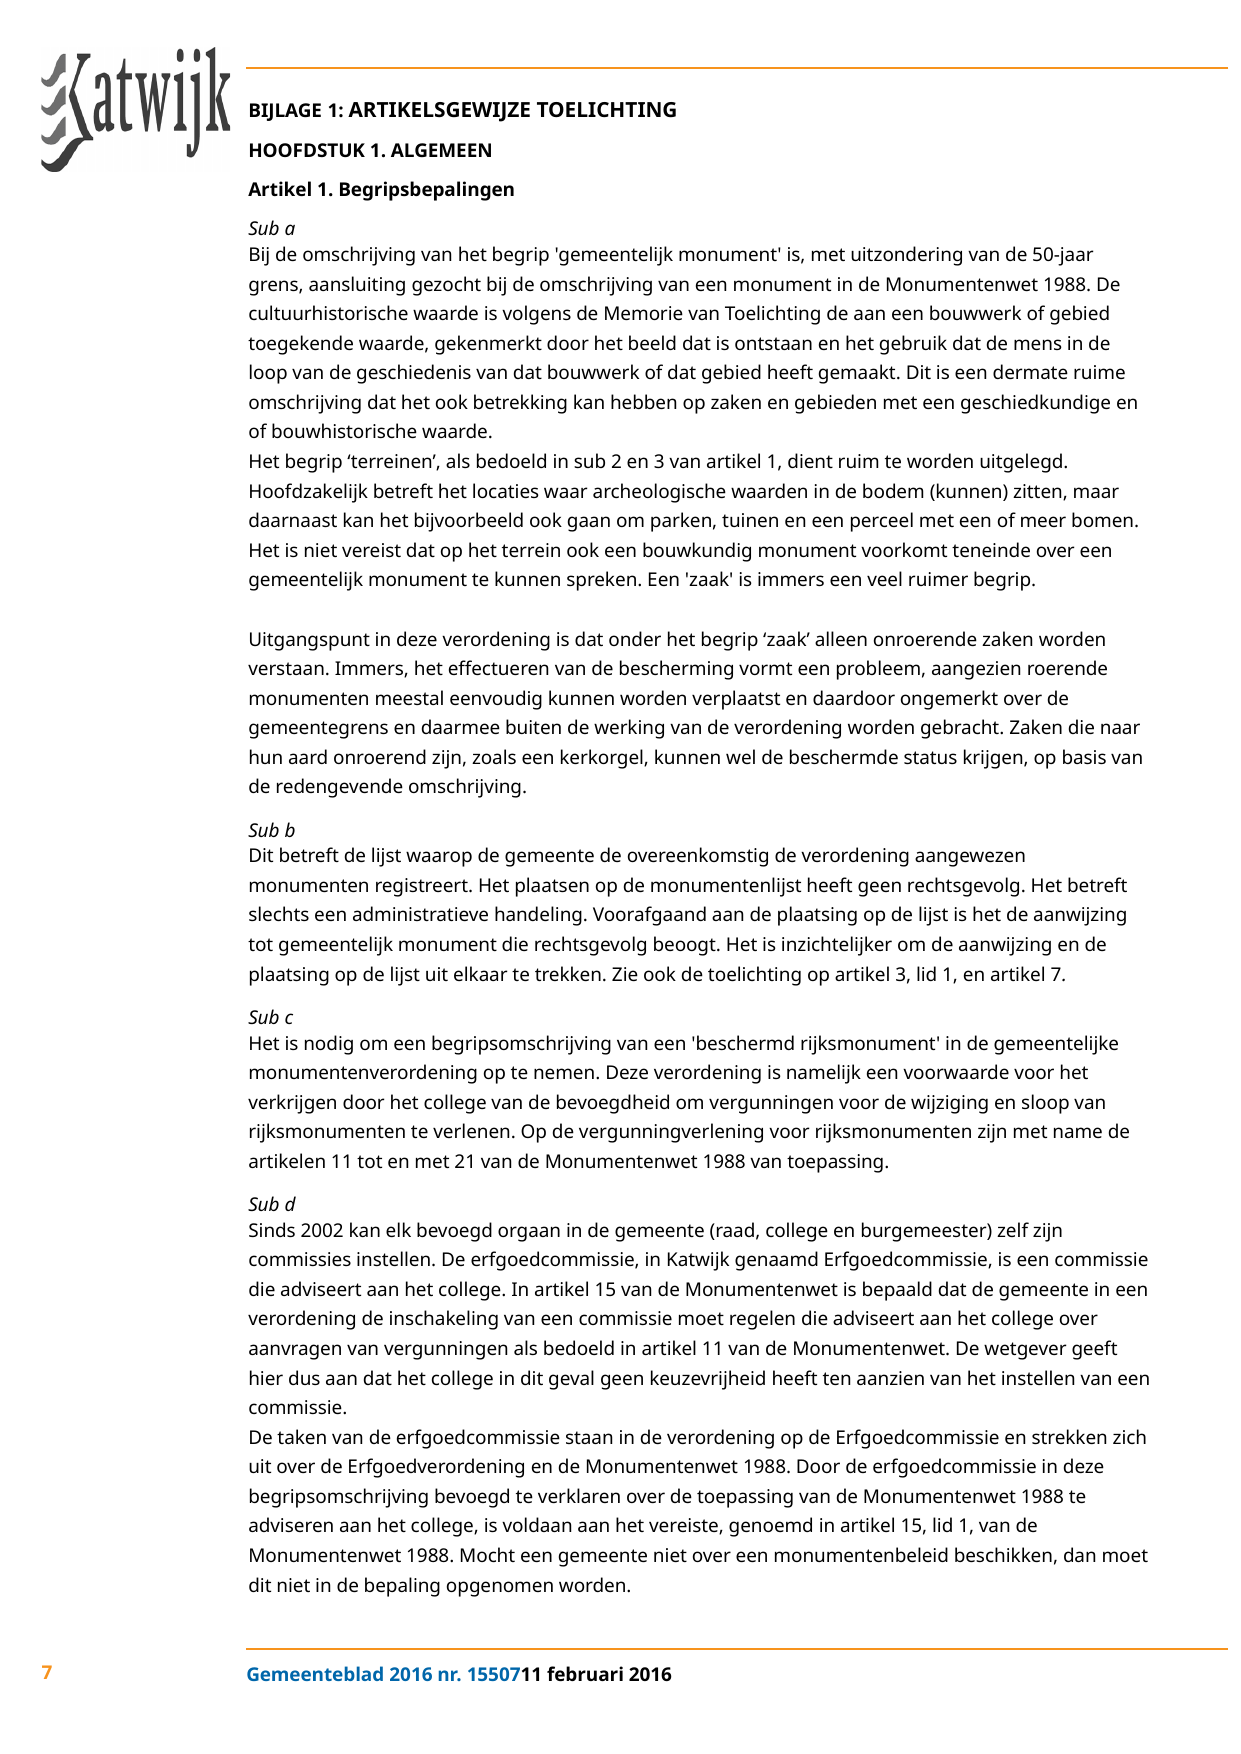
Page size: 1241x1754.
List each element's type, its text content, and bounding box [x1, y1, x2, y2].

text Sub c [248, 1004, 1152, 1030]
text Het begrip ‘terreinen’, als bedoeld in sub 2 en 3 van artikel 1, dient ruim te worden uitgelegd. Hoofdzakelijk betreft het locaties waar archeologische waarden in de bodem (kunnen) zitten, maar daarnaast kan het bijvoorbeeld ook gaan om parken, tuinen en een perceel met een of meer bomen. Het is niet vereist dat op het terrein ook een bouwkundig monument voorkomt teneinde over een gemeentelijk monument te kunnen spreken. Een 'zaak' is immers een veel ruimer begrip. [248, 448, 1152, 592]
text HOOFDSTUK 1. ALGEMEEN [248, 137, 1152, 163]
text Dit betreft de lijst waarop de gemeente de overeenkomstig de verordening aangewezen monumenten registreert. Het plaatsen op de monumentenlijst heeft geen rechtsgevolg. Het betreft slechts een administratieve handeling. Voorafgaand aan de plaatsing op de lijst is het de aanwijzing tot gemeentelijk monument die rechtsgevolg beoogt. Het is inzichtelijker om de aanwijzing en de plaatsing op de lijst uit elkaar te trekken. Zie ook de toelichting op artikel 3, lid 1, en artikel 7. [248, 842, 1152, 987]
text Uitgangspunt in deze verordening is dat onder het begrip ‘zaak’ alleen onroerende zaken worden verstaan. Immers, het effectueren van de bescherming vormt een probleem, aangezien roerende monumenten meestal eenvoudig kunnen worden verplaatst en daardoor ongemerkt over de gemeentegrens en daarmee buiten de werking van de verordening worden gebracht. Zaken die naar hun aard onroerend zijn, zoals een kerkorgel, kunnen wel de beschermde status krijgen, op basis van de redengevende omschrijving. [248, 626, 1152, 799]
text Het is nodig om een begripsomschrijving van een 'beschermd rijksmonument' in de gemeentelijke monumentenverordening op te nemen. Deze verordening is namelijk een voorwaarde voor het verkrijgen door het college van de bevoegdheid om vergunningen voor de wijziging en sloop van rijksmonumenten te verlenen. Op de vergunningverlening voor rijksmonumenten zijn met name de artikelen 11 tot en met 21 van de Monumentenwet 1988 van toepassing. [248, 1030, 1152, 1174]
text Artikel 1. Begripsbepalingen [248, 176, 1152, 202]
text Sub b [248, 817, 1152, 842]
text Sinds 2002 kan elk bevoegd orgaan in de gemeente (raad, college en burgemeester) zelf zijn commissies instellen. De erfgoedcommissie, in Katwijk genaamd Erfgoedcommissie, is een commissie die adviseert aan het college. In artikel 15 van de Monumentenwet is bepaald dat de gemeente in een verordening de inschakeling van een commissie moet regelen die adviseert aan het college over aanvragen van vergunningen als bedoeld in artikel 11 van de Monumentenwet. De wetgever geeft hier dus aan dat het college in dit geval geen keuzevrijheid heeft ten aanzien van het instellen van een commissie. [248, 1217, 1152, 1420]
picture [41, 47, 231, 172]
text De taken van de erfgoedcommissie staan in de verordening op de Erfgoedcommissie en strekken zich uit over de Erfgoedverordening en de Monumentenwet 1988. Door de erfgoedcommissie in deze begripsomschrijving bevoegd te verklaren over de toepassing van de Monumentenwet 1988 te adviseren aan het college, is voldaan aan het vereiste, genoemd in artikel 15, lid 1, van de Monumentenwet 1988. Mocht een gemeente niet over een monumentenbeleid beschikken, dan moet dit niet in de bepaling opgenomen worden. [248, 1424, 1152, 1598]
text Bij de omschrijving van het begrip 'gemeentelijk monument' is, met uitzondering van de 50-jaar grens, aansluiting gezocht bij de omschrijving van een monument in de Monumentenwet 1988. De cultuurhistorische waarde is volgens de Memorie van Toelichting de aan een bouwwerk of gebied toegekende waarde, gekenmerkt door het beeld dat is ontstaan en het gebruik dat de mens in de loop van de geschiedenis van dat bouwwerk of dat gebied heeft gemaakt. Dit is een dermate ruime omschrijving dat het ook betrekking kan hebben op zaken en gebieden met een geschiedkundige en of bouwhistorische waarde. [248, 241, 1152, 444]
text BIJLAGE 1: ARTIKELSGEWIJZE TOELICHTING [248, 95, 1152, 123]
text Sub a [248, 215, 1152, 241]
text Sub d [248, 1191, 1152, 1217]
